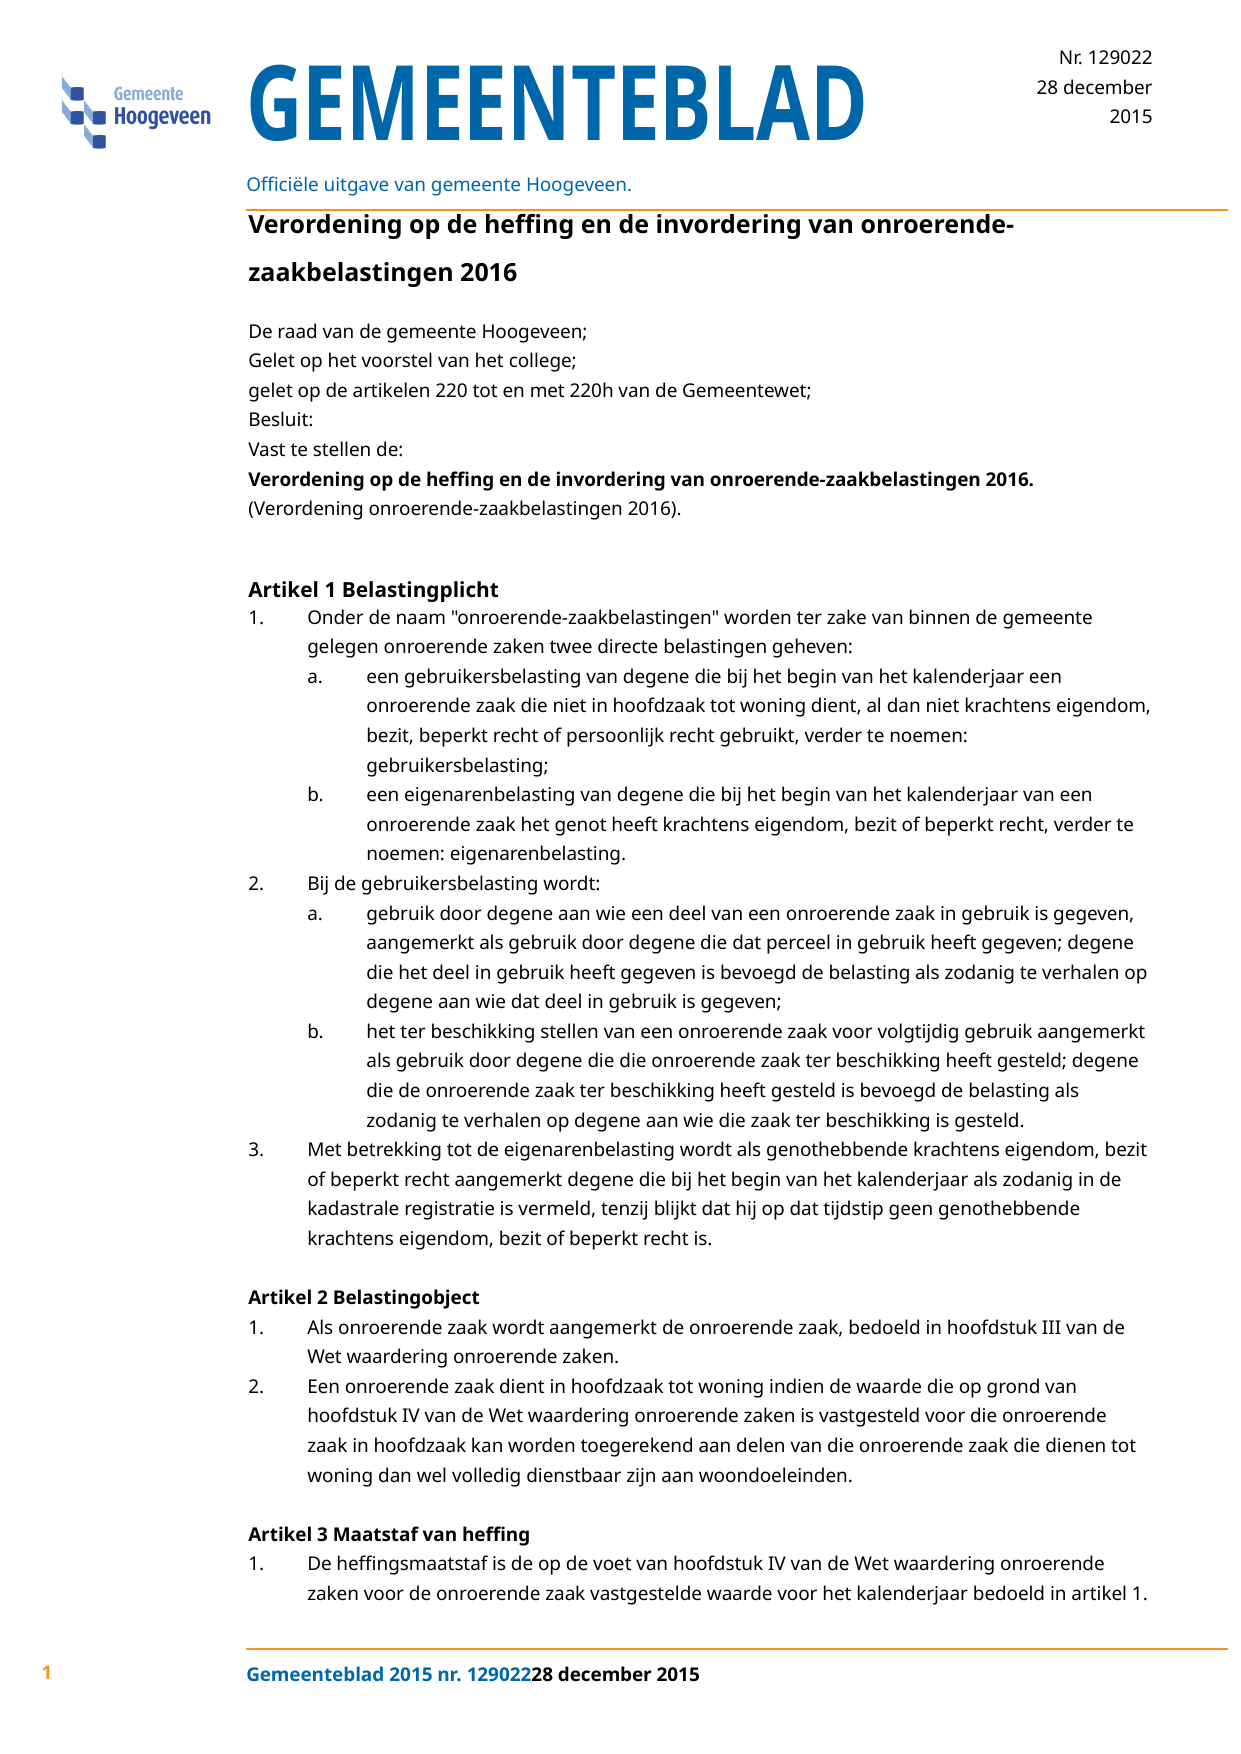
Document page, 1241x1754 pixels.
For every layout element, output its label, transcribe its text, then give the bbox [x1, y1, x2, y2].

list gebruik door degene aan wie een deel van een onroerende zaak in gebruik is gegeven, aangemerkt als gebruik door degene die dat perceel in gebruik heeft gegeven; degene die het deel in gebruik heeft gegeven is bevoegd de belasting als zodanig te verhalen op degene aan wie dat deel in gebruik is gegeven; [307, 900, 1152, 1014]
list Als onroerende zaak wordt aangemerkt de onroerende zaak, bedoeld in hoofdstuk III van de Wet waardering onroerende zaken. [248, 1314, 1152, 1369]
list Een onroerende zaak dient in hoofdzaak tot woning indien de waarde die op grond van hoofdstuk IV van de Wet waardering onroerende zaken is vastgesteld voor die onroerende zaak in hoofdzaak kan worden toegerekend aan delen van die onroerende zaak die dienen tot woning dan wel volledig dienstbaar zijn aan woondoeleinden. [248, 1373, 1152, 1487]
text Artikel 3 Maatstaf van heffing [248, 1521, 1152, 1547]
text Verordening op de heffing en de invordering van onroerende-zaakbelastingen 2016 [248, 211, 1152, 288]
list een gebruikersbelasting van degene die bij het begin van het kalenderjaar een onroerende zaak die niet in hoofdzaak tot woning dient, al dan niet krachtens eigendom, bezit, beperkt recht of persoonlijk recht gebruikt, verder te noemen: gebruikersbelasting; [307, 663, 1152, 777]
text Vast te stellen de: [248, 436, 1152, 462]
list Bij de gebruikersbelasting wordt: [248, 870, 1152, 896]
text gelet op de artikelen 220 tot en met 220h van de Gemeentewet; [248, 377, 1152, 403]
list Onder de naam "onroerende-zaakbelastingen" worden ter zake van binnen de gemeente gelegen onroerende zaken twee directe belastingen geheven: [248, 604, 1152, 659]
text Artikel 2 Belastingobject [248, 1284, 1152, 1310]
text De raad van de gemeente Hoogeveen; [248, 318, 1152, 344]
list Met betrekking tot de eigenarenbelasting wordt als genothebbende krachtens eigendom, bezit of beperkt recht aangemerkt degene die bij het begin van het kalenderjaar als zodanig in de kadastrale registratie is vermeld, tenzij blijkt dat hij op dat tijdstip geen genothebbende krachtens eigendom, bezit of beperkt recht is. [248, 1136, 1152, 1251]
text Gelet op het voorstel van het college; [248, 347, 1152, 373]
text Artikel 1 Belastingplicht [248, 575, 1152, 604]
picture [41, 47, 231, 172]
text Verordening op de heffing en de invordering van onroerende-zaakbelastingen 2016. [248, 466, 1152, 492]
list het ter beschikking stellen van een onroerende zaak voor volgtijdig gebruik aangemerkt als gebruik door degene die die onroerende zaak ter beschikking heeft gesteld; degene die de onroerende zaak ter beschikking heeft gesteld is bevoegd de belasting als zodanig te verhalen op degene aan wie die zaak ter beschikking is gesteld. [307, 1018, 1152, 1132]
list De heffingsmaatstaf is de op de voet van hoofdstuk IV van de Wet waardering onroerende zaken voor de onroerende zaak vastgestelde waarde voor het kalenderjaar bedoeld in artikel 1. [248, 1551, 1152, 1606]
text Besluit: [248, 407, 1152, 432]
text (Verordening onroerende-zaakbelastingen 2016). [248, 495, 1152, 521]
list een eigenarenbelasting van degene die bij het begin van het kalenderjaar van een onroerende zaak het genot heeft krachtens eigendom, bezit of beperkt recht, verder te noemen: eigenarenbelasting. [307, 781, 1152, 866]
